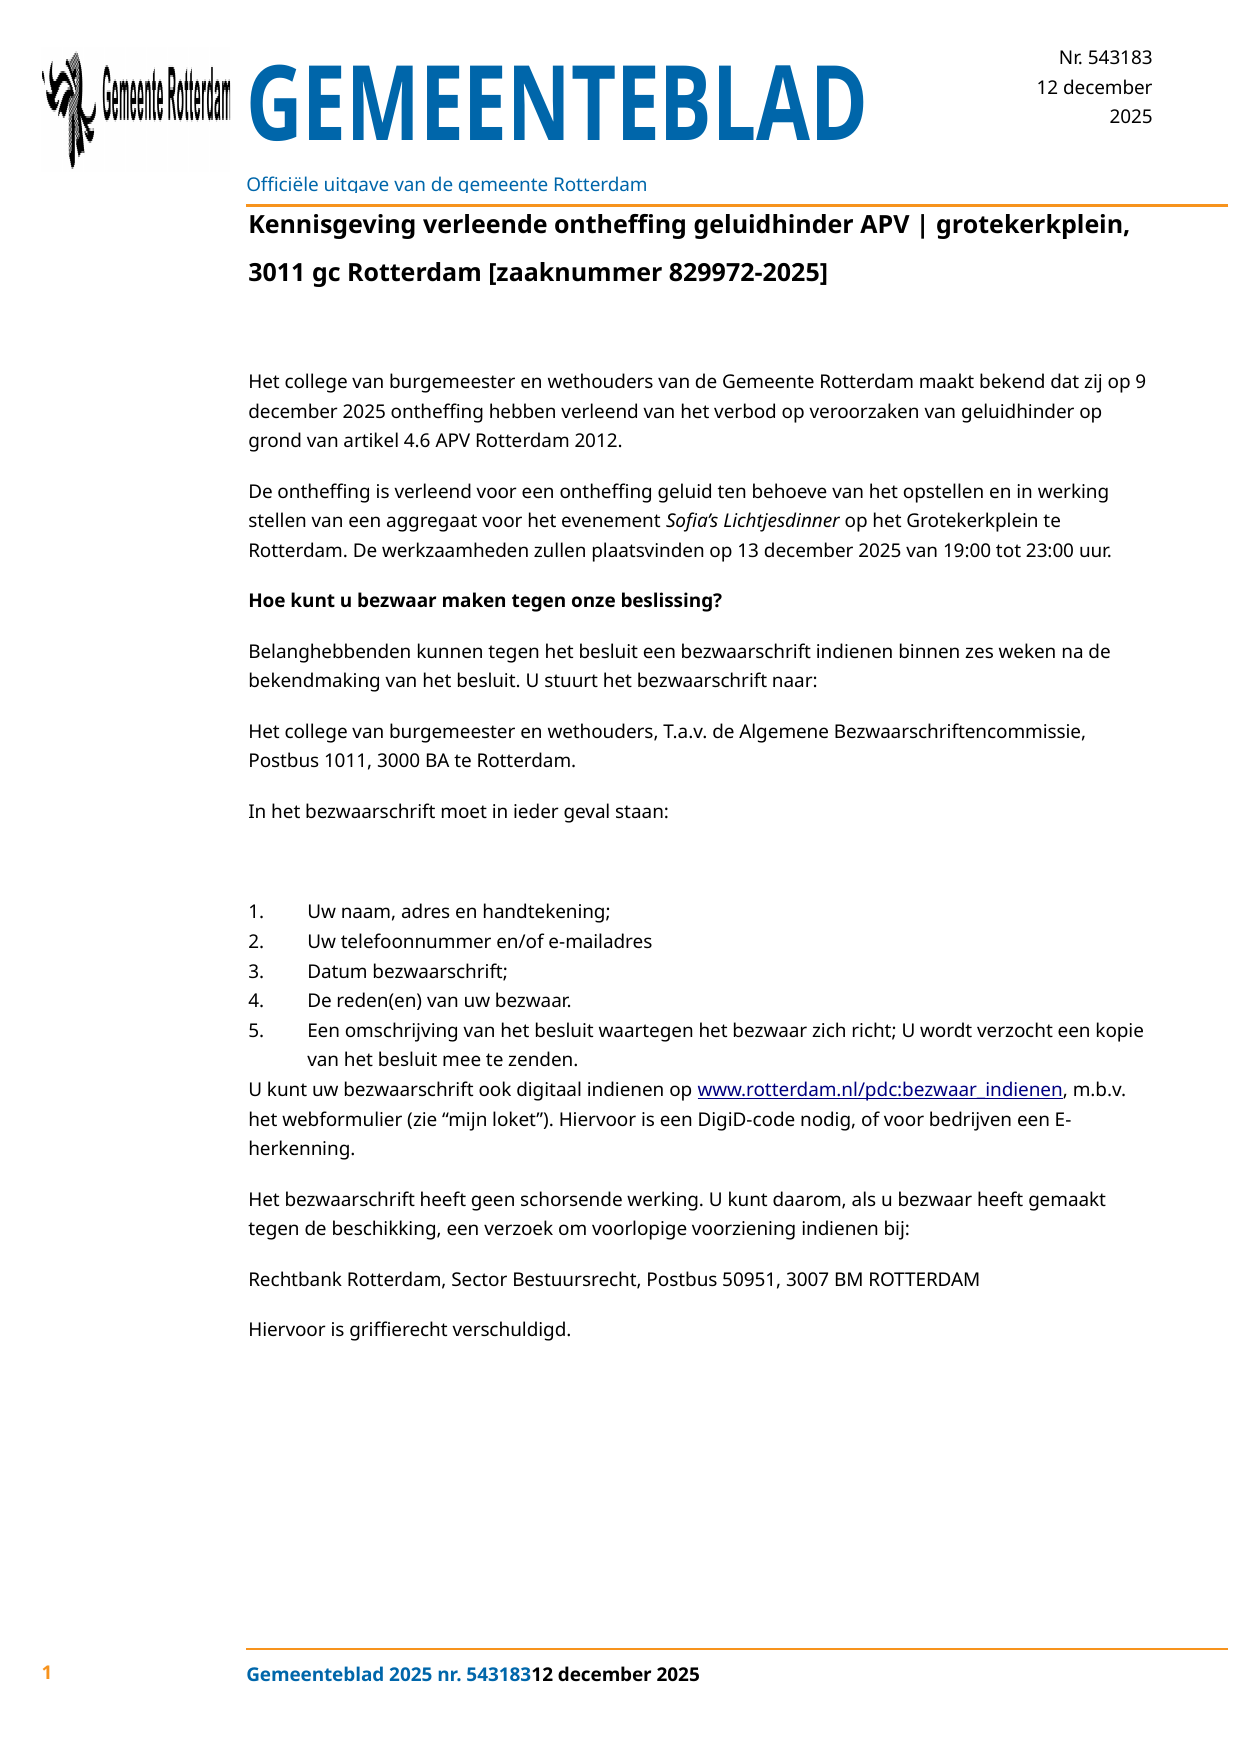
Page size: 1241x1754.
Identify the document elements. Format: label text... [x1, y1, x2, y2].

text Belanghebbenden kunnen tegen het besluit een bezwaarschrift indienen binnen zes weken na de bekendmaking van het besluit. U stuurt het bezwaarschrift naar: [248, 638, 1152, 693]
text Rechtbank Rotterdam, Sector Bestuursrecht, Postbus 50951, 3007 BM ROTTERDAM [248, 1266, 1152, 1292]
list Datum bezwaarschrift; [248, 958, 1152, 984]
text Hoe kunt u bezwaar maken tegen onze beslissing? [248, 587, 1152, 613]
text Het bezwaarschrift heeft geen schorsende werking. U kunt daarom, als u bezwaar heeft gemaakt tegen de beschikking, een verzoek om voorlopige voorziening indienen bij: [248, 1186, 1152, 1241]
list Uw naam, adres en handtekening; [248, 899, 1152, 924]
list De reden(en) van uw bezwaar. [248, 987, 1152, 1013]
text Kennisgeving verleende ontheffing geluidhinder APV | grotekerkplein, 3011 gc Rotterdam [zaaknummer 829972-2025] [248, 207, 1152, 288]
text In het bezwaarschrift moet in ieder geval staan: [248, 798, 1152, 824]
list Een omschrijving van het besluit waartegen het bezwaar zich richt; U wordt verzocht een kopie van het besluit mee te zenden. [248, 1017, 1152, 1072]
picture [41, 47, 231, 172]
text Het college van burgemeester en wethouders, T.a.v. de Algemene Bezwaarschriftencommissie, Postbus 1011, 3000 BA te Rotterdam. [248, 718, 1152, 773]
text U kunt uw bezwaarschrift ook digitaal indienen op www.rotterdam.nl/pdc:bezwaar_indienen, m.b.v. het webformulier (zie “mijn loket”). Hiervoor is een DigiD-code nodig, of voor bedrijven een E-herkenning. [248, 1076, 1152, 1161]
text Hiervoor is griffierecht verschuldigd. [248, 1316, 1152, 1342]
text Het college van burgemeester en wethouders van de Gemeente Rotterdam maakt bekend dat zij op 9 december 2025 ontheffing hebben verleend van het verbod op veroorzaken van geluidhinder op grond van artikel 4.6 APV Rotterdam 2012. [248, 368, 1152, 453]
text De ontheffing is verleend voor een ontheffing geluid ten behoeve van het opstellen en in werking stellen van een aggregaat voor het evenement Sofia’s Lichtjesdinner op het Grotekerkplein te Rotterdam. De werkzaamheden zullen plaatsvinden op 13 december 2025 van 19:00 tot 23:00 uur. [248, 478, 1152, 563]
list Uw telefoonnummer en/of e-mailadres [248, 928, 1152, 954]
